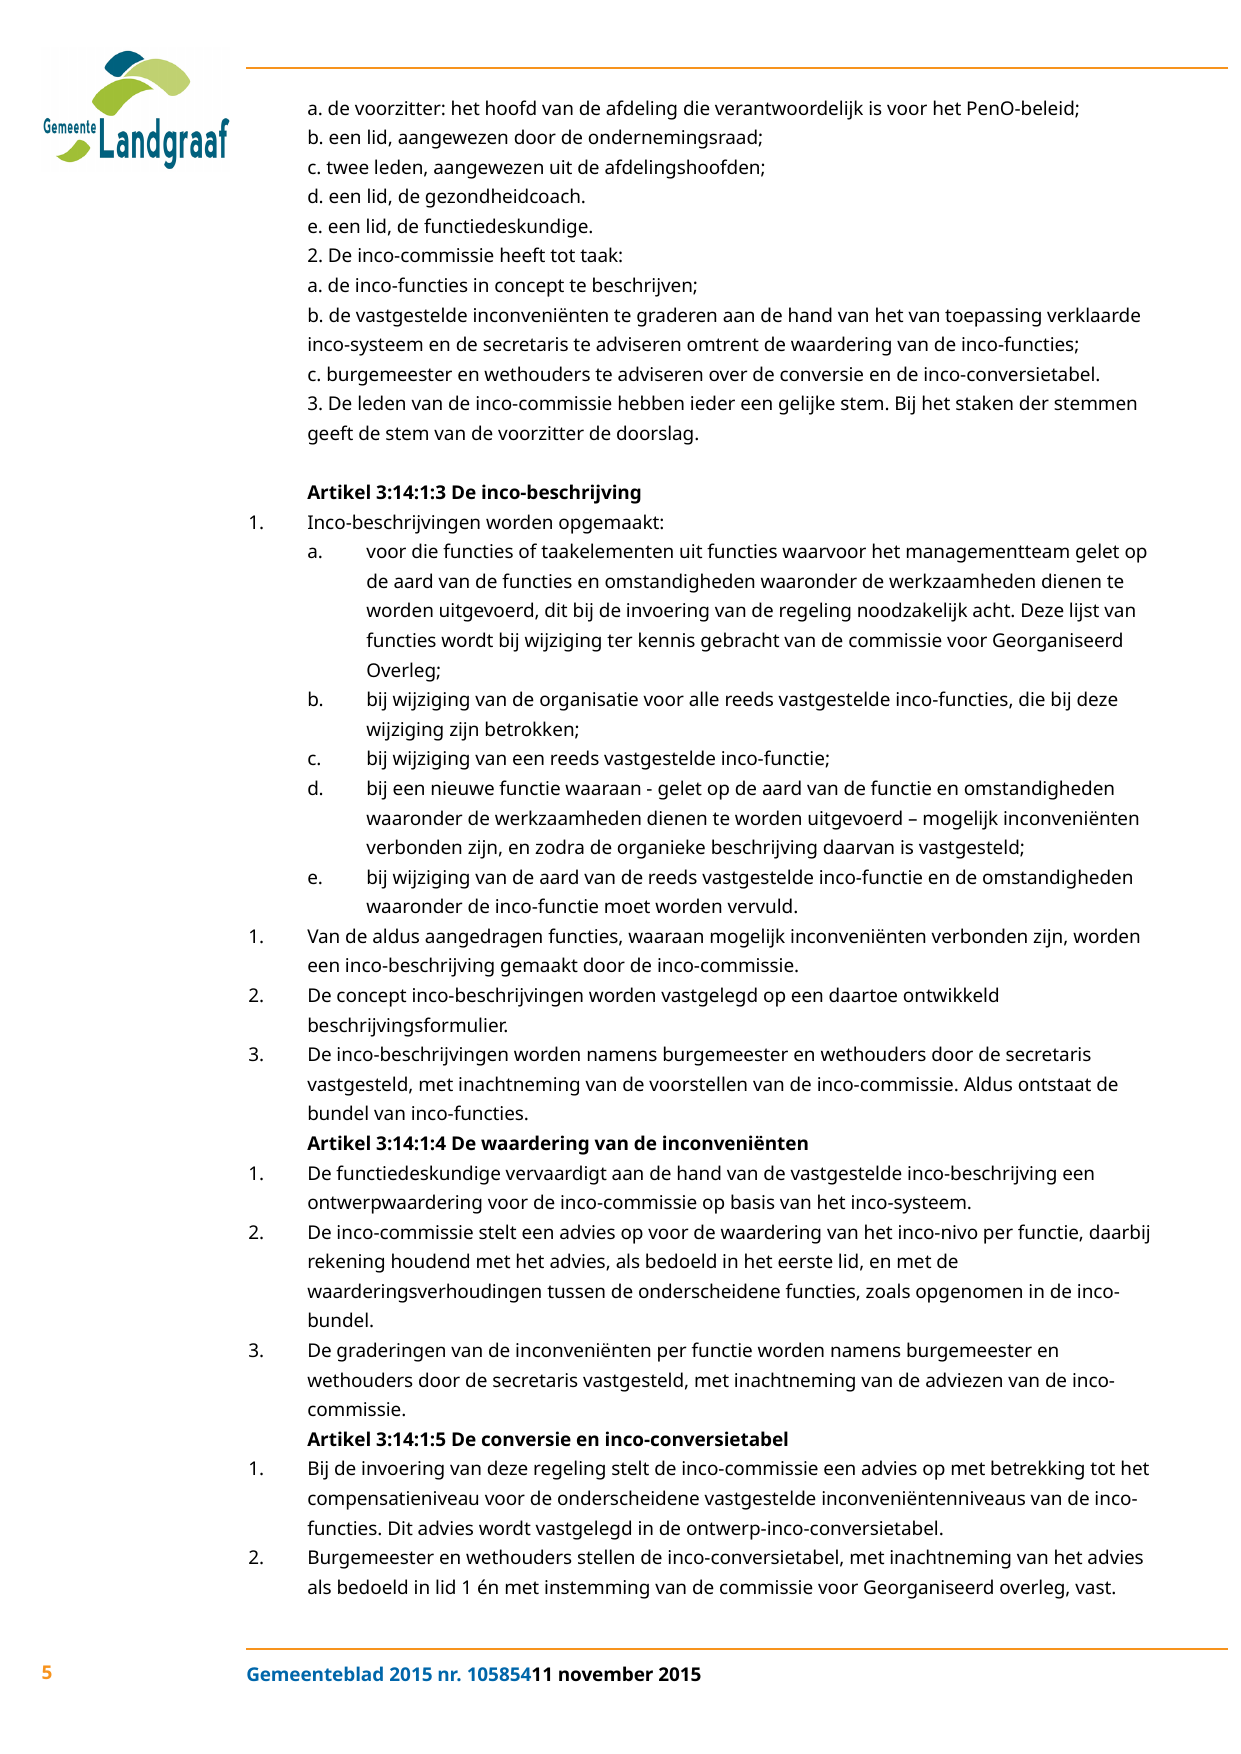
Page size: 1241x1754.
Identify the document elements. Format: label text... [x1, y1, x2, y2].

list De inco-beschrijvingen worden namens burgemeester en wethouders door de secretaris vastgesteld, met inachtneming van de voorstellen van de inco-commissie. Aldus ontstaat de bundel van inco-functies. [248, 1041, 1152, 1126]
list Artikel 3:14:1:5 De conversie en inco-conversietabel [248, 1426, 1152, 1452]
list De graderingen van de inconveniënten per functie worden namens burgemeester en wethouders door de secretaris vastgesteld, met inachtneming van de adviezen van de inco-commissie. [248, 1337, 1152, 1422]
picture [41, 47, 231, 172]
list 2. De inco-commissie heeft tot taak: [248, 243, 1152, 268]
list Inco-beschrijvingen worden opgemaakt: [248, 509, 1152, 535]
list Bij de invoering van deze regeling stelt de inco-commissie een advies op met betrekking tot het compensatieniveau voor de onderscheidene vastgestelde inconveniëntenniveaus van de inco-functies. Dit advies wordt vastgelegd in de ontwerp-inco-conversietabel. [248, 1456, 1152, 1541]
list c. twee leden, aangewezen uit de afdelingshoofden; [248, 154, 1152, 180]
list Artikel 3:14:1:3 De inco-beschrijving [248, 479, 1152, 505]
list b. een lid, aangewezen door de ondernemingsraad; [248, 124, 1152, 150]
list 3. De leden van de inco-commissie hebben ieder een gelijke stem. Bij het staken der stemmen geeft de stem van de voorzitter de doorslag. [248, 391, 1152, 446]
list bij wijziging van de aard van de reeds vastgestelde inco-functie en de omstandigheden waaronder de inco-functie moet worden vervuld. [307, 864, 1152, 919]
list Van de aldus aangedragen functies, waaraan mogelijk inconveniënten verbonden zijn, worden een inco-beschrijving gemaakt door de inco-commissie. [248, 923, 1152, 978]
list c. burgemeester en wethouders te adviseren over de conversie en de inco-conversietabel. [248, 361, 1152, 387]
list Artikel 3:14:1:4 De waardering van de inconveniënten [248, 1130, 1152, 1156]
list e. een lid, de functiedeskundige. [248, 213, 1152, 239]
list bij wijziging van een reeds vastgestelde inco-functie; [307, 746, 1152, 771]
list b. de vastgestelde inconveniënten te graderen aan de hand van het van toepassing verklaarde inco-systeem en de secretaris te adviseren omtrent de waardering van de inco-functies; [248, 302, 1152, 357]
list bij een nieuwe functie waaraan - gelet op de aard van de functie en omstandigheden waaronder de werkzaamheden dienen te worden uitgevoerd – mogelijk inconveniënten verbonden zijn, en zodra de organieke beschrijving daarvan is vastgesteld; [307, 775, 1152, 860]
list a. de voorzitter: het hoofd van de afdeling die verantwoordelijk is voor het PenO-beleid; [248, 95, 1152, 121]
list De concept inco-beschrijvingen worden vastgelegd op een daartoe ontwikkeld beschrijvingsformulier. [248, 982, 1152, 1038]
list bij wijziging van de organisatie voor alle reeds vastgestelde inco-functies, die bij deze wijziging zijn betrokken; [307, 686, 1152, 742]
list De inco-commissie stelt een advies op voor de waardering van het inco-nivo per functie, daarbij rekening houdend met het advies, als bedoeld in het eerste lid, en met de waarderingsverhoudingen tussen de onderscheidene functies, zoals opgenomen in de inco-bundel. [248, 1219, 1152, 1333]
list De functiedeskundige vervaardigt aan de hand van de vastgestelde inco-beschrijving een ontwerpwaardering voor de inco-commissie op basis van het inco-systeem. [248, 1160, 1152, 1215]
list voor die functies of taakelementen uit functies waarvoor het managementteam gelet op de aard van de functies en omstandigheden waaronder de werkzaamheden dienen te worden uitgevoerd, dit bij de invoering van de regeling noodzakelijk acht. Deze lijst van functies wordt bij wijziging ter kennis gebracht van de commissie voor Georganiseerd Overleg; [307, 538, 1152, 683]
list d. een lid, de gezondheidcoach. [248, 183, 1152, 209]
list a. de inco-functies in concept te beschrijven; [248, 272, 1152, 298]
list Burgemeester en wethouders stellen de inco-conversietabel, met inachtneming van het advies als bedoeld in lid 1 én met instemming van de commissie voor Georganiseerd overleg, vast. [248, 1544, 1152, 1600]
